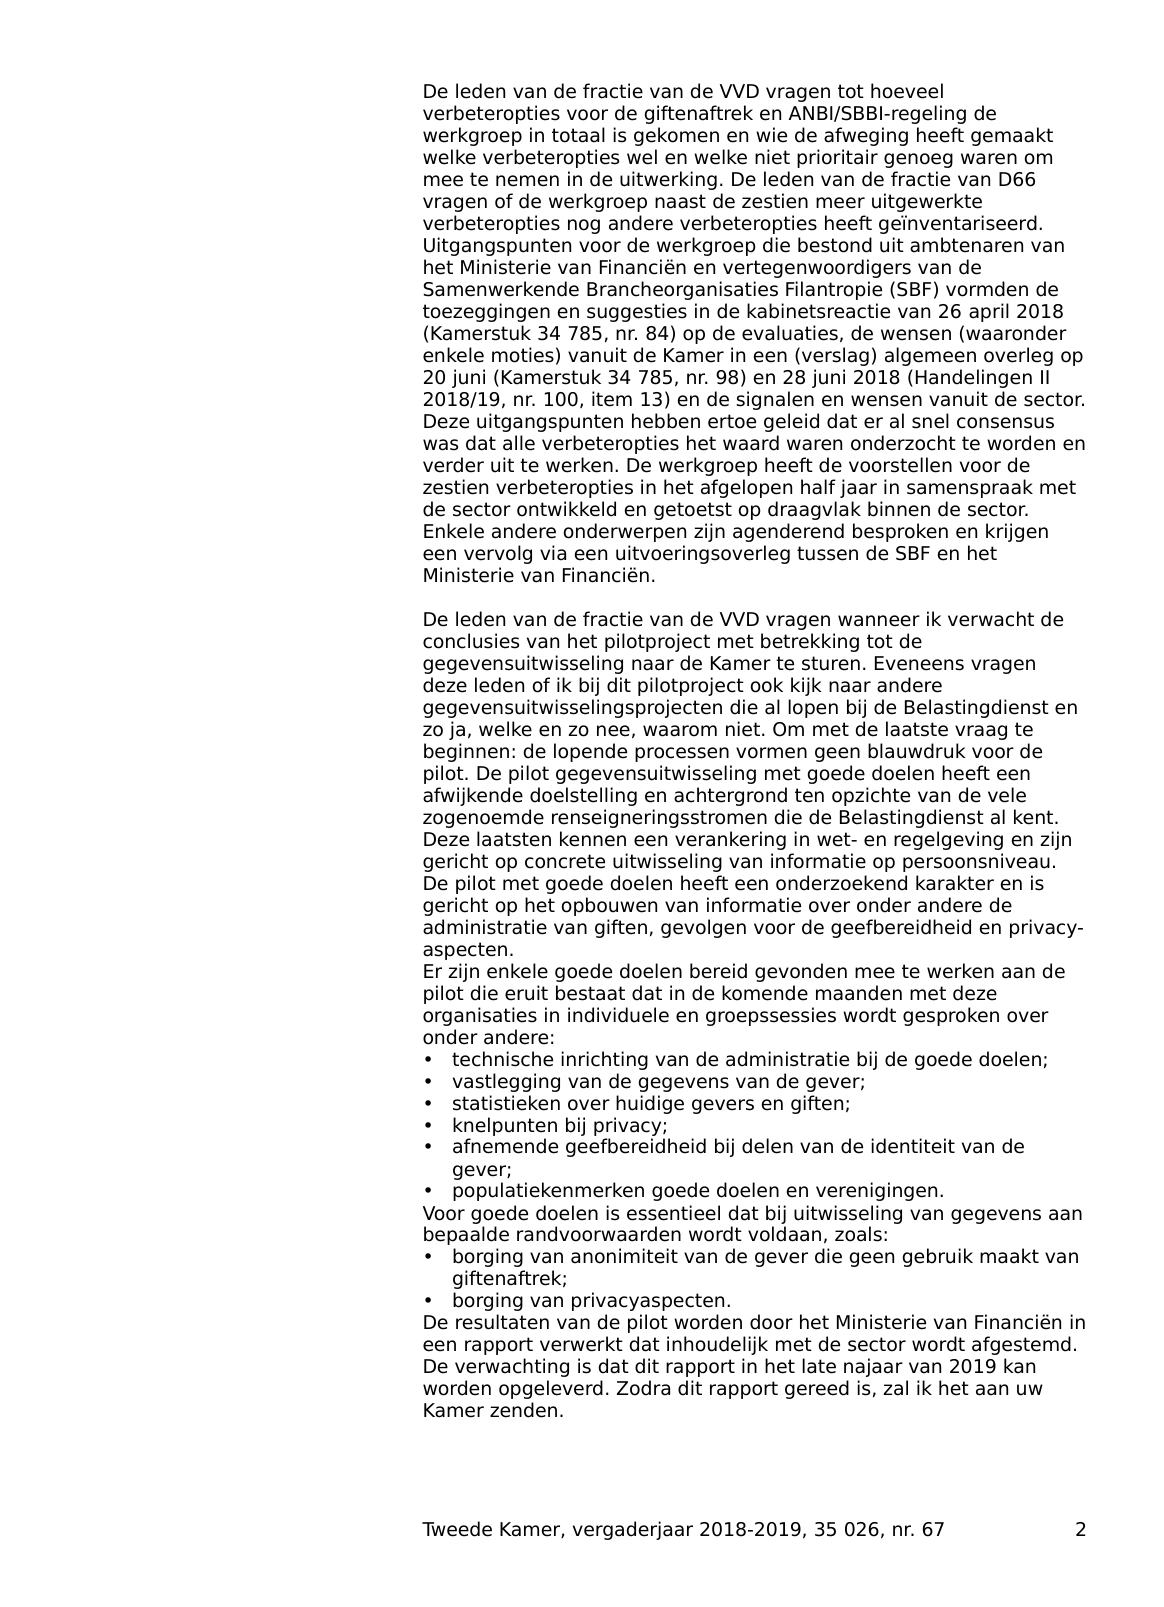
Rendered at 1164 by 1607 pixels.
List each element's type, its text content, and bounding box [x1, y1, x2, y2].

text • vastlegging van de gegevens van de gever; [422, 1071, 1087, 1092]
text • technische inrichting van de administratie bij de goede doelen; [422, 1048, 1087, 1071]
text • borging van privacyaspecten. [422, 1290, 1087, 1312]
text • knelpunten bij privacy; [422, 1114, 1087, 1136]
text De leden van de fractie van de VVD vragen tot hoeveel verbeteropties voor de giftenaftrek en ANBI/SBBI-regeling de werkgroep in totaal is gekomen en wie de afweging heeft gemaakt welke verbeteropties wel en welke niet prioritair genoeg waren om mee te nemen in de uitwerking. De leden van de fractie van D66 vragen of de werkgroep naast de zestien meer uitgewerkte verbeteropties nog andere verbeteropties heeft geïnventariseerd. Uitgangspunten voor de werkgroep die bestond uit ambtenaren van het Ministerie van Financiën en vertegenwoordigers van de Samenwerkende Brancheorganisaties Filantropie (SBF) vormden de toezeggingen en suggesties in de kabinetsreactie van 26 april 2018 (Kamerstuk 34 785, nr. 84) op de evaluaties, de wensen (waaronder enkele moties) vanuit de Kamer in een (verslag) algemeen overleg op 20 juni (Kamerstuk 34 785, nr. 98) en 28 juni 2018 (Handelingen II 2018/19, nr. 100, item 13) en de signalen en wensen vanuit de sector. Deze uitgangspunten hebben ertoe geleid dat er al snel consensus was dat alle verbeteropties het waard waren onderzocht te worden en verder uit te werken. De werkgroep heeft de voorstellen voor de zestien verbeteropties in het afgelopen half jaar in samenspraak met de sector ontwikkeld en getoetst op draagvlak binnen de sector. Enkele andere onderwerpen zijn agenderend besproken en krijgen een vervolg via een uitvoeringsoverleg tussen de SBF en het Ministerie van Financiën. [422, 81, 1087, 587]
text De resultaten van de pilot worden door het Ministerie van Financiën in een rapport verwerkt dat inhoudelijk met de sector wordt afgestemd. De verwachting is dat dit rapport in het late najaar van 2019 kan worden opgeleverd. Zodra dit rapport gereed is, zal ik het aan uw Kamer zenden. [422, 1312, 1087, 1422]
text • statistieken over huidige gevers en giften; [422, 1092, 1087, 1114]
text • afnemende geefbereidheid bij delen van de identiteit van de gever; [422, 1136, 1087, 1180]
text Er zijn enkele goede doelen bereid gevonden mee te werken aan de pilot die eruit bestaat dat in de komende maanden met deze organisaties in individuele en groepssessies wordt gesproken over onder andere: [422, 961, 1087, 1048]
text • populatiekenmerken goede doelen en verenigingen. [422, 1180, 1087, 1202]
text Voor goede doelen is essentieel dat bij uitwisseling van gegevens aan bepaalde randvoorwaarden wordt voldaan, zoals: [422, 1202, 1087, 1246]
text De leden van de fractie van de VVD vragen wanneer ik verwacht de conclusies van het pilotproject met betrekking tot de gegevensuitwisseling naar de Kamer te sturen. Eveneens vragen deze leden of ik bij dit pilotproject ook kijk naar andere gegevensuitwisselingsprojecten die al lopen bij de Belastingdienst en zo ja, welke en zo nee, waarom niet. Om met de laatste vraag te beginnen: de lopende processen vormen geen blauwdruk voor de pilot. De pilot gegevensuitwisseling met goede doelen heeft een afwijkende doelstelling en achtergrond ten opzichte van de vele zogenoemde renseigneringsstromen die de Belastingdienst al kent. Deze laatsten kennen een verankering in wet- en regelgeving en zijn gericht op concrete uitwisseling van informatie op persoonsniveau. De pilot met goede doelen heeft een onderzoekend karakter en is gericht op het opbouwen van informatie over onder andere de administratie van giften, gevolgen voor de geefbereidheid en privacy-aspecten. [422, 609, 1087, 961]
text • borging van anonimiteit van de gever die geen gebruik maakt van giftenaftrek; [422, 1246, 1087, 1290]
